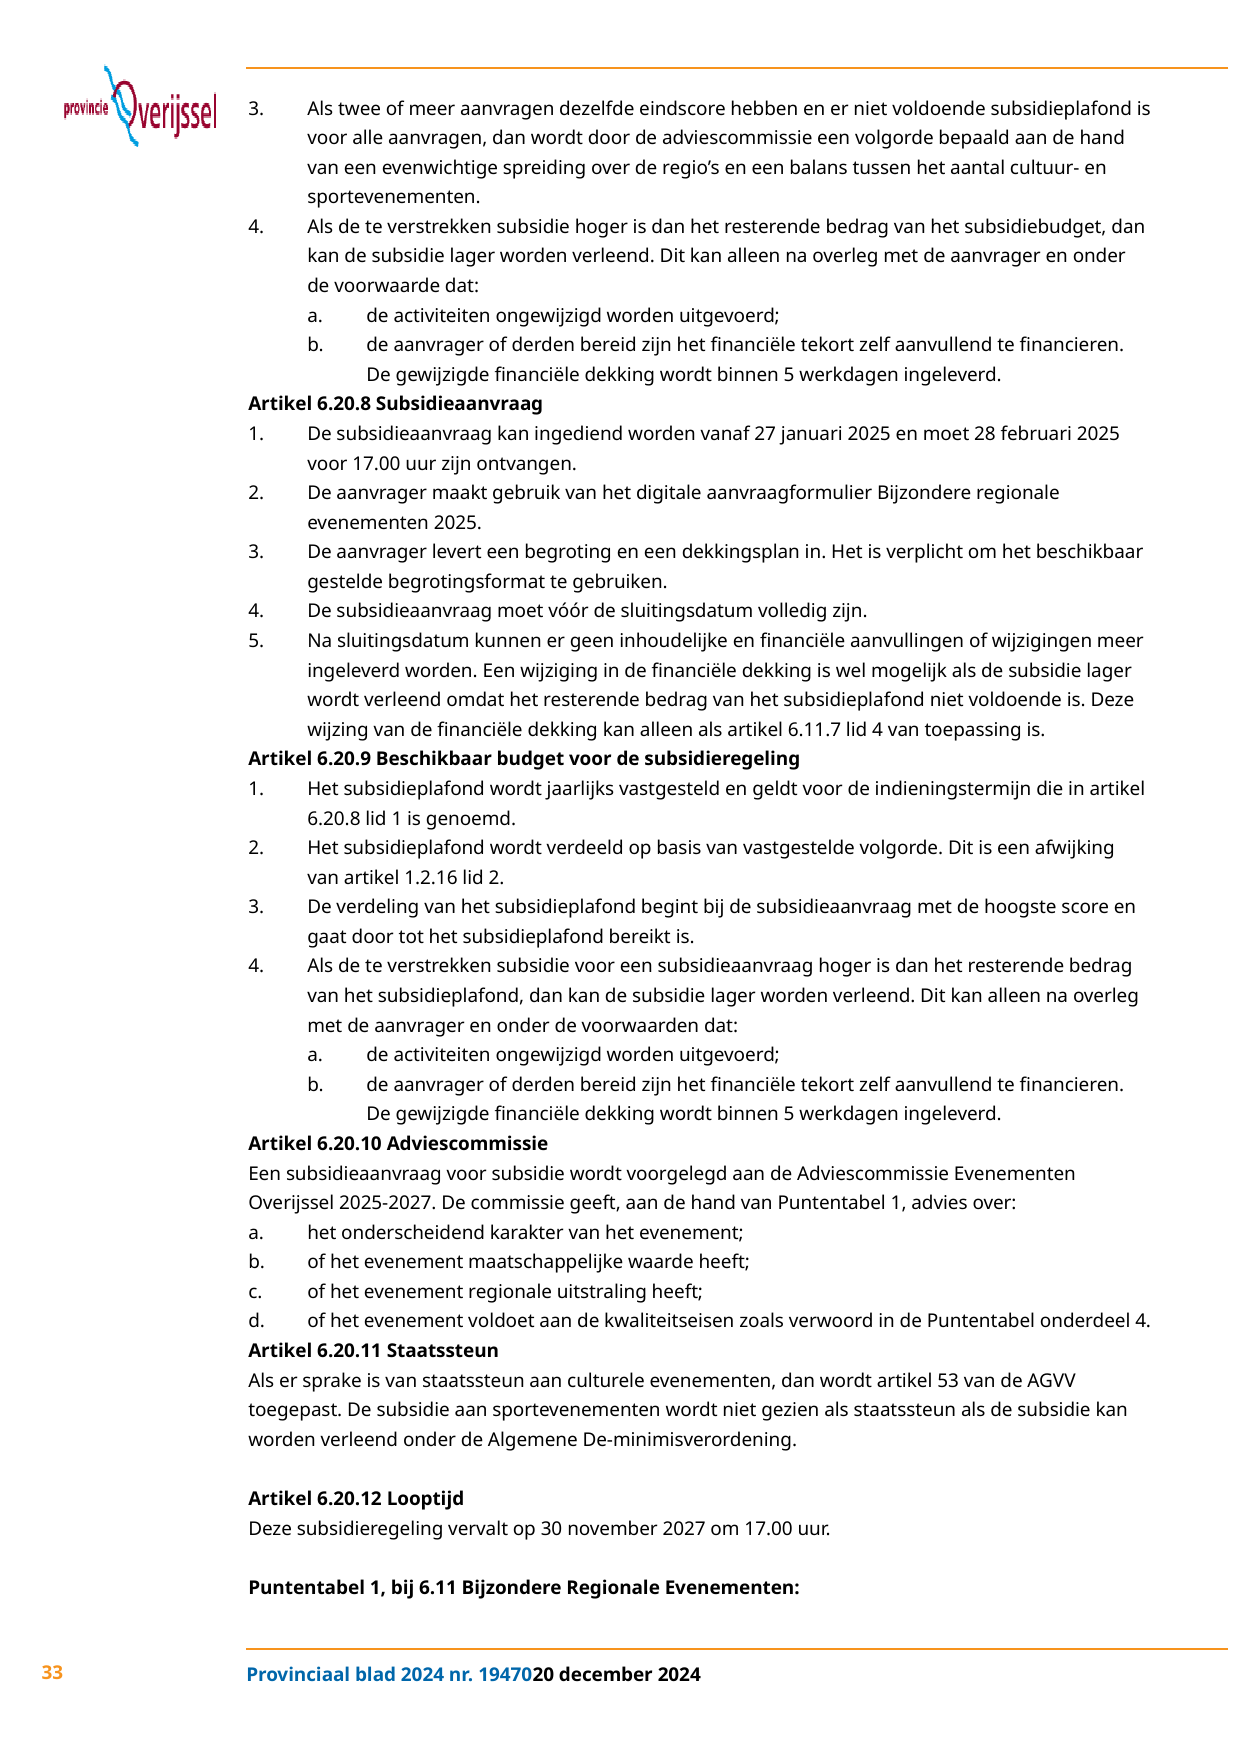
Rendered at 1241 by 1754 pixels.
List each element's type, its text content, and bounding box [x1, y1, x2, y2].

list de aanvrager of derden bereid zijn het financiële tekort zelf aanvullend te financieren. De gewijzigde financiële dekking wordt binnen 5 werkdagen ingeleverd. [307, 331, 1152, 387]
text Als er sprake is van staatssteun aan culturele evenementen, dan wordt artikel 53 van de AGVV toegepast. De subsidie aan sportevenementen wordt niet gezien als staatssteun als de subsidie kan worden verleend onder de Algemene De-minimisverordening. [248, 1367, 1152, 1452]
list Als twee of meer aanvragen dezelfde eindscore hebben en er niet voldoende subsidieplafond is voor alle aanvragen, dan wordt door de adviescommissie een volgorde bepaald aan de hand van een evenwichtige spreiding over de regio’s en een balans tussen het aantal cultuur- en sportevenementen. [248, 95, 1152, 209]
list De verdeling van het subsidieplafond begint bij de subsidieaanvraag met de hoogste score en gaat door tot het subsidieplafond bereikt is. [248, 893, 1152, 949]
list Als de te verstrekken subsidie voor een subsidieaanvraag hoger is dan het resterende bedrag van het subsidieplafond, dan kan de subsidie lager worden verleend. Dit kan alleen na overleg met de aanvrager en onder de voorwaarden dat: [248, 953, 1152, 1038]
list of het evenement voldoet aan de kwaliteitseisen zoals verwoord in de Puntentabel onderdeel 4. [248, 1308, 1152, 1333]
text Puntentabel 1, bij 6.11 Bijzondere Regionale Evenementen: [248, 1574, 1152, 1600]
list Na sluitingsdatum kunnen er geen inhoudelijke en financiële aanvullingen of wijzigingen meer ingeleverd worden. Een wijziging in de financiële dekking is wel mogelijk als de subsidie lager wordt verleend omdat het resterende bedrag van het subsidieplafond niet voldoende is. Deze wijzing van de financiële dekking kan alleen als artikel 6.11.7 lid 4 van toepassing is. [248, 627, 1152, 742]
text Artikel 6.20.9 Beschikbaar budget voor de subsidieregeling [248, 746, 1152, 771]
list Het subsidieplafond wordt verdeeld op basis van vastgestelde volgorde. Dit is een afwijking van artikel 1.2.16 lid 2. [248, 834, 1152, 890]
list De aanvrager levert een begroting en een dekkingsplan in. Het is verplicht om het beschikbaar gestelde begrotingsformat te gebruiken. [248, 538, 1152, 594]
text Een subsidieaanvraag voor subsidie wordt voorgelegd aan de Adviescommissie Evenementen Overijssel 2025-2027. De commissie geeft, aan de hand van Puntentabel 1, advies over: [248, 1160, 1152, 1215]
text Artikel 6.20.11 Staatssteun [248, 1337, 1152, 1363]
list Het subsidieplafond wordt jaarlijks vastgesteld en geldt voor de indieningstermijn die in artikel 6.20.8 lid 1 is genoemd. [248, 775, 1152, 831]
list De aanvrager maakt gebruik van het digitale aanvraagformulier Bijzondere regionale evenementen 2025. [248, 479, 1152, 535]
list Als de te verstrekken subsidie hoger is dan het resterende bedrag van het subsidiebudget, dan kan de subsidie lager worden verleend. Dit kan alleen na overleg met de aanvrager en onder de voorwaarde dat: [248, 213, 1152, 298]
list De subsidieaanvraag kan ingediend worden vanaf 27 januari 2025 en moet 28 februari 2025 voor 17.00 uur zijn ontvangen. [248, 420, 1152, 476]
text Artikel 6.20.12 Looptijd [248, 1485, 1152, 1511]
list de aanvrager of derden bereid zijn het financiële tekort zelf aanvullend te financieren. De gewijzigde financiële dekking wordt binnen 5 werkdagen ingeleverd. [307, 1071, 1152, 1126]
text Deze subsidieregeling vervalt op 30 november 2027 om 17.00 uur. [248, 1515, 1152, 1541]
list de activiteiten ongewijzigd worden uitgevoerd; [307, 1041, 1152, 1067]
text Artikel 6.20.8 Subsidieaanvraag [248, 391, 1152, 416]
list De subsidieaanvraag moet vóór de sluitingsdatum volledig zijn. [248, 598, 1152, 623]
picture [41, 47, 231, 172]
list de activiteiten ongewijzigd worden uitgevoerd; [307, 302, 1152, 328]
list of het evenement regionale uitstraling heeft; [248, 1278, 1152, 1304]
list het onderscheidend karakter van het evenement; [248, 1219, 1152, 1245]
text Artikel 6.20.10 Adviescommissie [248, 1130, 1152, 1156]
list of het evenement maatschappelijke waarde heeft; [248, 1248, 1152, 1274]
